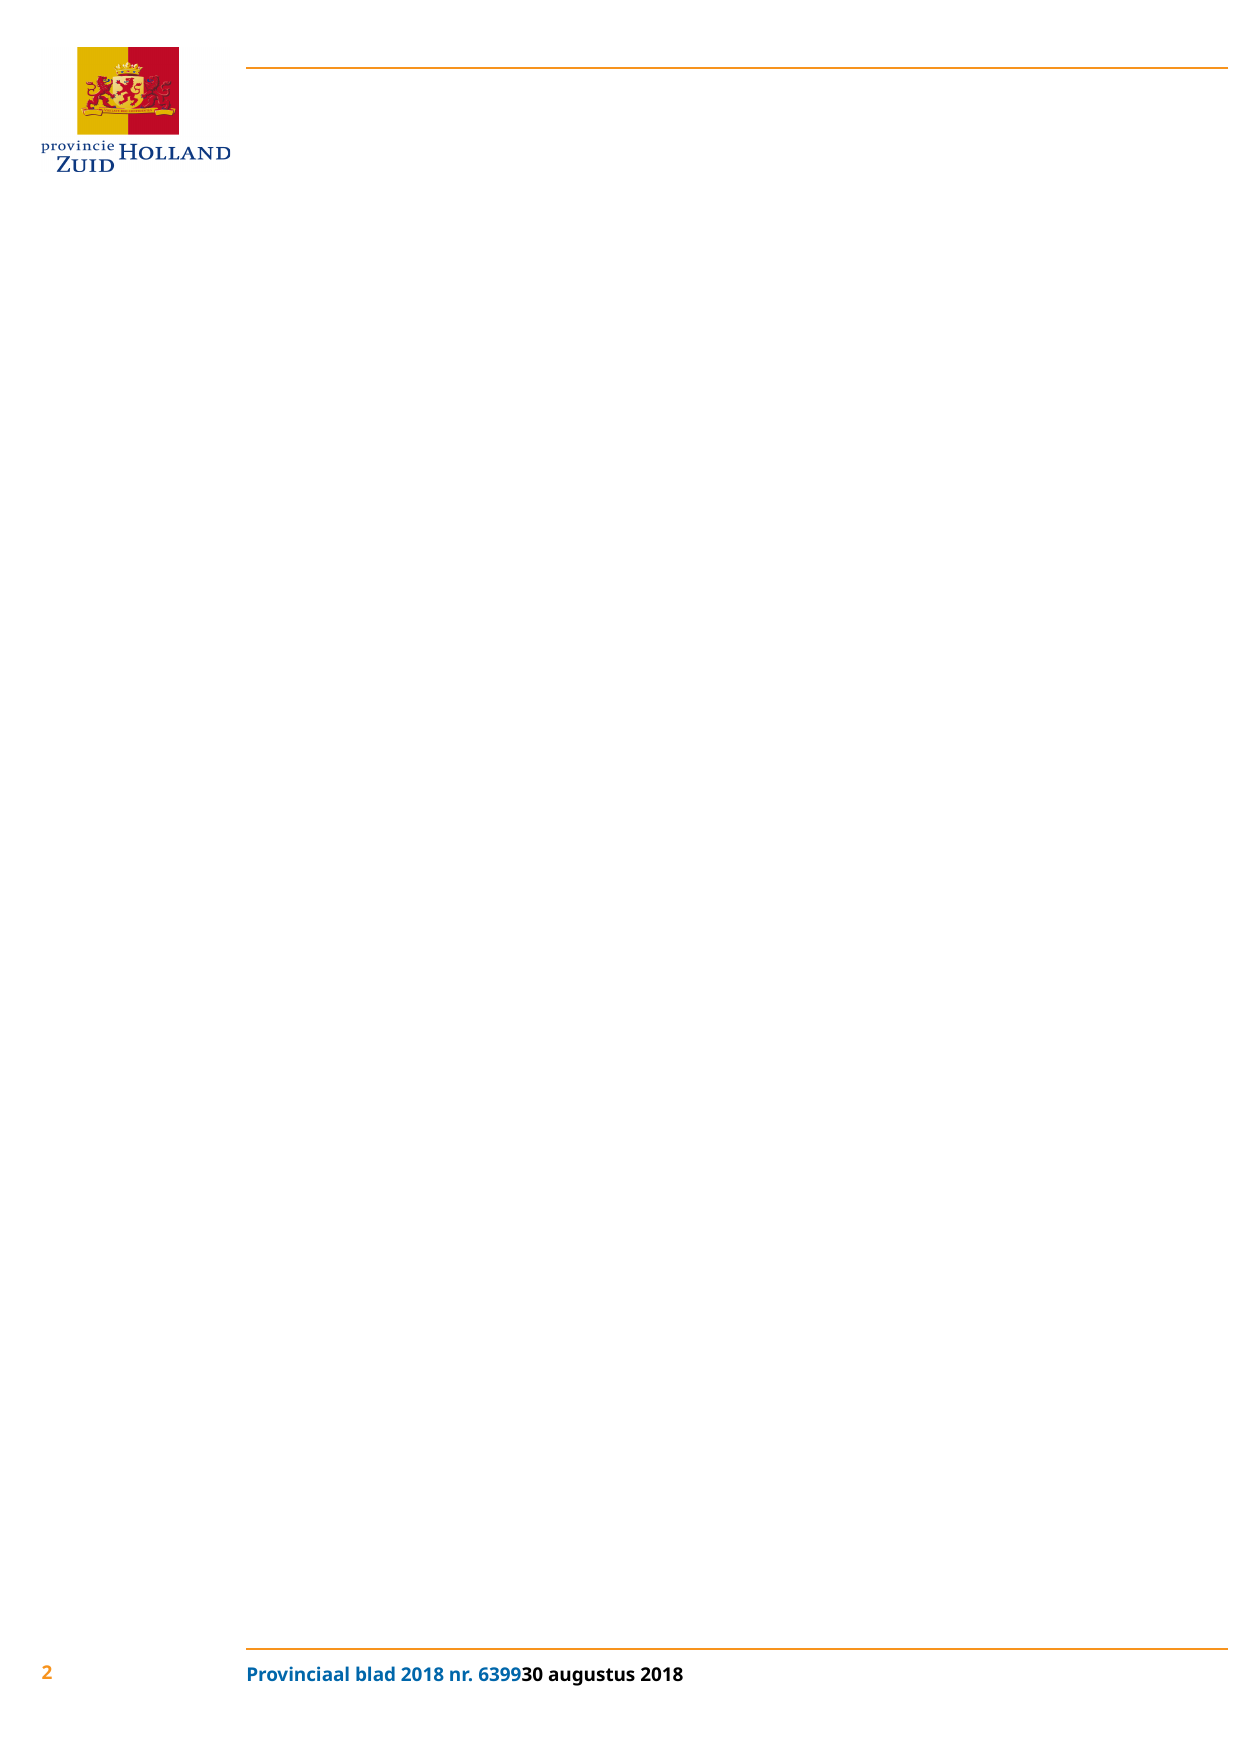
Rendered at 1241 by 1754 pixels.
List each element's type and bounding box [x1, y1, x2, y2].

picture [41, 47, 231, 172]
